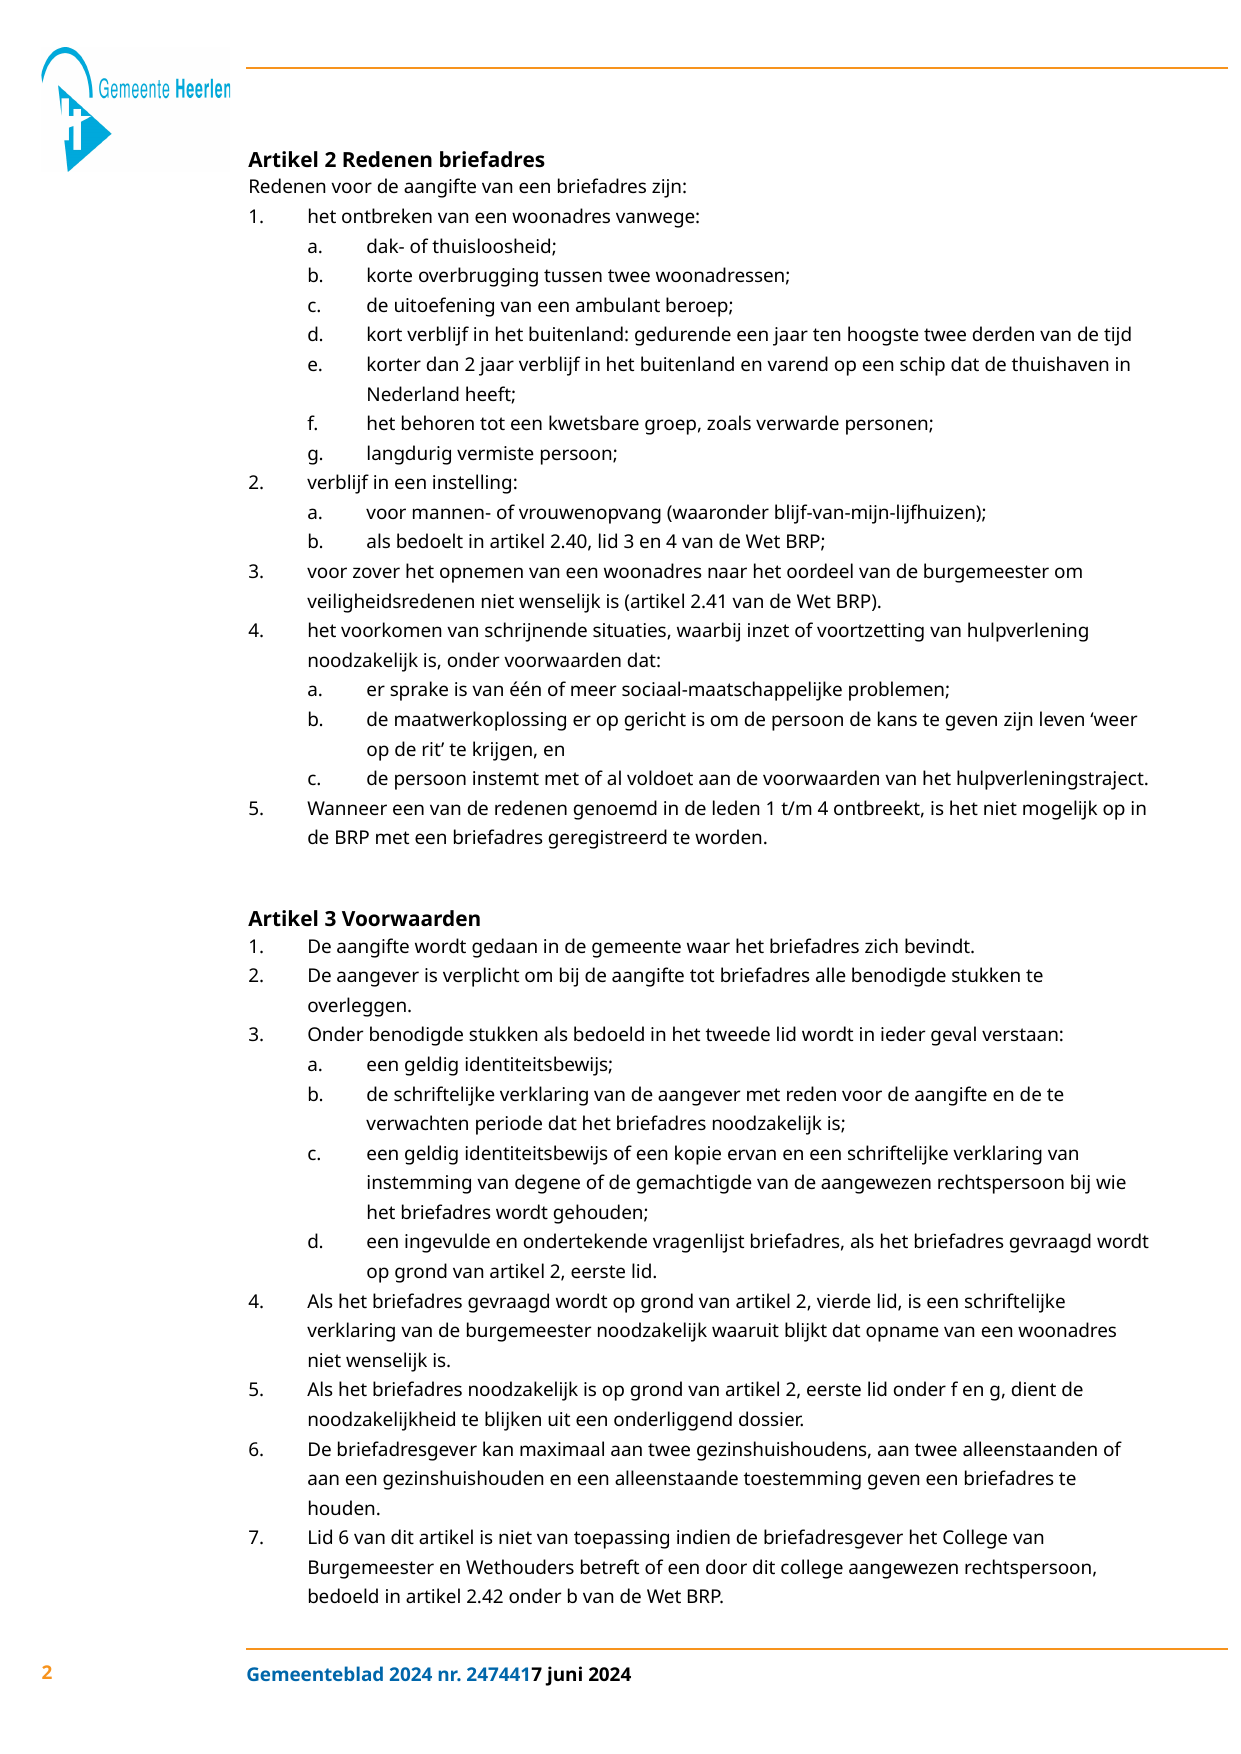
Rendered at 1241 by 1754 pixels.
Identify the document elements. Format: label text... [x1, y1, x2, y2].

list De aangever is verplicht om bij de aangifte tot briefadres alle benodigde stukken te overleggen. [248, 962, 1152, 1018]
list Onder benodigde stukken als bedoeld in het tweede lid wordt in ieder geval verstaan: [248, 1022, 1152, 1047]
list de schriftelijke verklaring van de aangever met reden voor de aangifte en de te verwachten periode dat het briefadres noodzakelijk is; [307, 1081, 1152, 1136]
list de maatwerkoplossing er op gericht is om de persoon de kans te geven zijn leven ‘weer op de rit’ te krijgen, en [307, 706, 1152, 761]
list het voorkomen van schrijnende situaties, waarbij inzet of voortzetting van hulpverlening noodzakelijk is, onder voorwaarden dat: [248, 617, 1152, 673]
list het ontbreken van een woonadres vanwege: [248, 203, 1152, 229]
list een geldig identiteitsbewijs of een kopie ervan en een schriftelijke verklaring van instemming van degene of de gemachtigde van de aangewezen rechtspersoon bij wie het briefadres wordt gehouden; [307, 1140, 1152, 1225]
picture [41, 47, 59, 70]
list als bedoelt in artikel 2.40, lid 3 en 4 van de Wet BRP; [307, 529, 1152, 554]
list de persoon instemt met of al voldoet aan de voorwaarden van het hulpverleningstraject. [307, 765, 1152, 791]
list Als het briefadres noodzakelijk is op grond van artikel 2, eerste lid onder f en g, dient de noodzakelijkheid te blijken uit een onderliggend dossier. [248, 1377, 1152, 1432]
list het behoren tot een kwetsbare groep, zoals verwarde personen; [307, 410, 1152, 436]
list dak- of thuisloosheid; [307, 233, 1152, 258]
list verblijf in een instelling: [248, 469, 1152, 495]
list de uitoefening van een ambulant beroep; [307, 292, 1152, 318]
list er sprake is van één of meer sociaal-maatschappelijke problemen; [307, 677, 1152, 702]
list Als het briefadres gevraagd wordt op grond van artikel 2, vierde lid, is een schriftelijke verklaring van de burgemeester noodzakelijk waaruit blijkt dat opname van een woonadres niet wenselijk is. [248, 1288, 1152, 1373]
list voor zover het opnemen van een woonadres naar het oordeel van de burgemeester om veiligheidsredenen niet wenselijk is (artikel 2.41 van de Wet BRP). [248, 558, 1152, 613]
list een geldig identiteitsbewijs; [307, 1051, 1152, 1077]
list Wanneer een van de redenen genoemd in de leden 1 t/m 4 ontbreekt, is het niet mogelijk op in de BRP met een briefadres geregistreerd te worden. [248, 795, 1152, 850]
list kort verblijf in het buitenland: gedurende een jaar ten hoogste twee derden van de tijd [307, 322, 1152, 347]
text Artikel 2 Redenen briefadres [248, 145, 1152, 174]
list voor mannen- of vrouwenopvang (waaronder blijf-van-mijn-lijfhuizen); [307, 499, 1152, 525]
text Artikel 3 Voorwaarden [248, 904, 1152, 933]
list korter dan 2 jaar verblijf in het buitenland en varend op een schip dat de thuishaven in Nederland heeft; [307, 351, 1152, 406]
list langdurig vermiste persoon; [307, 440, 1152, 466]
list korte overbrugging tussen twee woonadressen; [307, 262, 1152, 288]
list De briefadresgever kan maximaal aan twee gezinshuishoudens, aan twee alleenstaanden of aan een gezinshuishouden en een alleenstaande toestemming geven een briefadres te houden. [248, 1436, 1152, 1521]
text Redenen voor de aangifte van een briefadres zijn: [248, 174, 1152, 199]
list De aangifte wordt gedaan in de gemeente waar het briefadres zich bevindt. [248, 933, 1152, 959]
list Lid 6 van dit artikel is niet van toepassing indien de briefadresgever het College van Burgemeester en Wethouders betreft of een door dit college aangewezen rechtspersoon, bedoeld in artikel 2.42 onder b van de Wet BRP. [248, 1524, 1152, 1609]
picture [41, 47, 231, 172]
list een ingevulde en ondertekende vragenlijst briefadres, als het briefadres gevraagd wordt op grond van artikel 2, eerste lid. [307, 1229, 1152, 1284]
